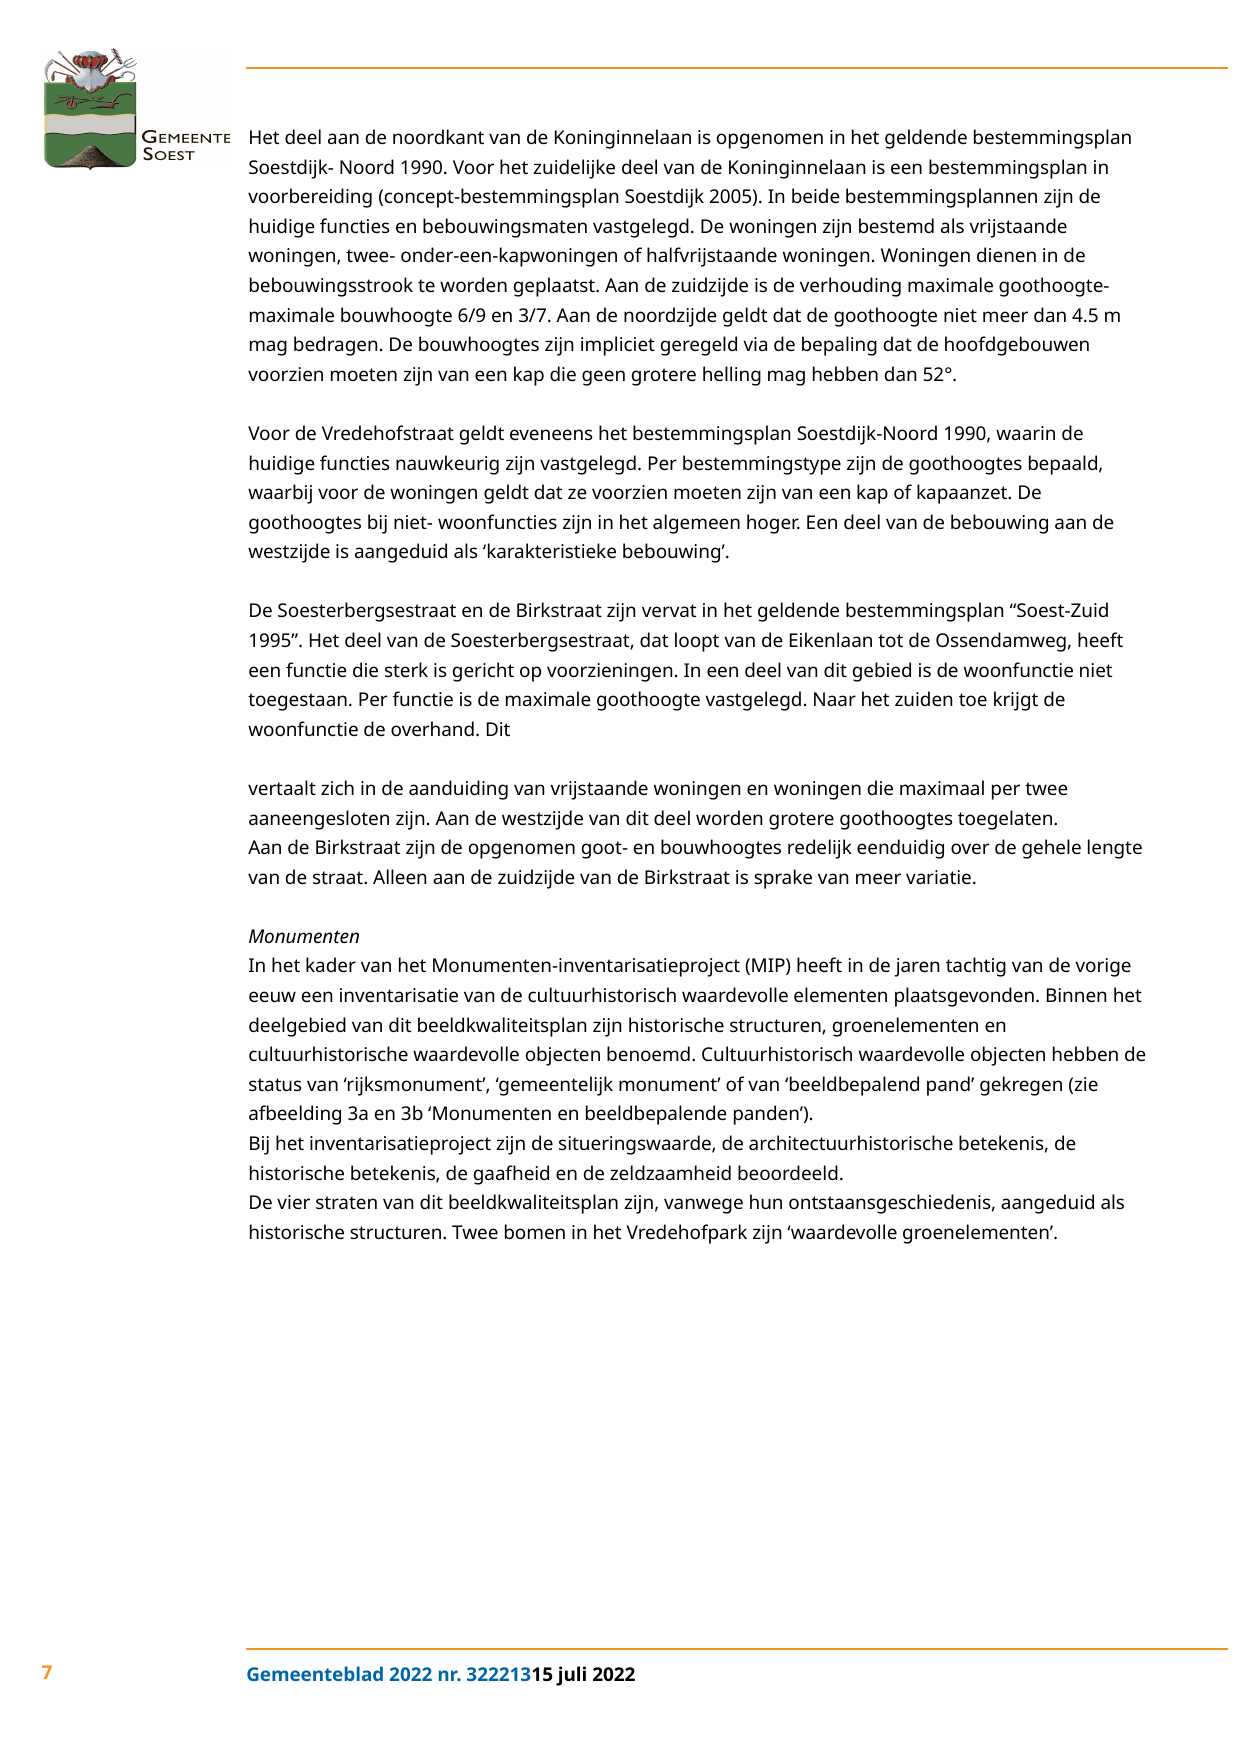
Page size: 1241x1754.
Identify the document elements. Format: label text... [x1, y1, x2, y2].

text Voor de Vredehofstraat geldt eveneens het bestemmingsplan Soestdijk-Noord 1990, waarin de huidige functies nauwkeurig zijn vastgelegd. Per bestemmingstype zijn de goothoogtes bepaald, waarbij voor de woningen geldt dat ze voorzien moeten zijn van een kap of kapaanzet. De goothoogtes bij niet- woonfuncties zijn in het algemeen hoger. Een deel van de bebouwing aan de westzijde is aangeduid als ‘karakteristieke bebouwing’. [248, 420, 1152, 564]
text Het deel aan de noordkant van de Koninginnelaan is opgenomen in het geldende bestemmingsplan Soestdijk- Noord 1990. Voor het zuidelijke deel van de Koninginnelaan is een bestemmingsplan in voorbereiding (concept-bestemmingsplan Soestdijk 2005). In beide bestemmingsplannen zijn de huidige functies en bebouwingsmaten vastgelegd. De woningen zijn bestemd als vrijstaande woningen, twee- onder-een-kapwoningen of halfvrijstaande woningen. Woningen dienen in de bebouwingsstrook te worden geplaatst. Aan de zuidzijde is de verhouding maximale goothoogte- maximale bouwhoogte 6/9 en 3/7. Aan de noordzijde geldt dat de goothoogte niet meer dan 4.5 m mag bedragen. De bouwhoogtes zijn impliciet geregeld via de bepaling dat de hoofdgebouwen voorzien moeten zijn van een kap die geen grotere helling mag hebben dan 52°. [248, 124, 1152, 387]
text vertaalt zich in de aanduiding van vrijstaande woningen en woningen die maximaal per twee aaneengesloten zijn. Aan de westzijde van dit deel worden grotere goothoogtes toegelaten. [248, 775, 1152, 831]
text De vier straten van dit beeldkwaliteitsplan zijn, vanwege hun ontstaansgeschiedenis, aangeduid als historische structuren. Twee bomen in het Vredehofpark zijn ‘waardevolle groenelementen’. [248, 1189, 1152, 1245]
text De Soesterbergsestraat en de Birkstraat zijn vervat in het geldende bestemmingsplan “Soest-Zuid 1995”. Het deel van de Soesterbergsestraat, dat loopt van de Eikenlaan tot de Ossendamweg, heeft een functie die sterk is gericht op voorzieningen. In een deel van dit gebied is de woonfunctie niet toegestaan. Per functie is de maximale goothoogte vastgelegd. Naar het zuiden toe krijgt de woonfunctie de overhand. Dit [248, 598, 1152, 742]
text In het kader van het Monumenten-inventarisatieproject (MIP) heeft in de jaren tachtig van de vorige eeuw een inventarisatie van de cultuurhistorisch waardevolle elementen plaatsgevonden. Binnen het deelgebied van dit beeldkwaliteitsplan zijn historische structuren, groenelementen en cultuurhistorische waardevolle objecten benoemd. Cultuurhistorisch waardevolle objecten hebben de status van ‘rijksmonument’, ‘gemeentelijk monument’ of van ‘beeldbepalend pand’ gekregen (zie afbeelding 3a en 3b ‘Monumenten en beeldbepalende panden’). [248, 953, 1152, 1126]
text Aan de Birkstraat zijn de opgenomen goot- en bouwhoogtes redelijk eenduidig over de gehele lengte van de straat. Alleen aan de zuidzijde van de Birkstraat is sprake van meer variatie. [248, 834, 1152, 890]
picture [41, 47, 231, 172]
text Monumenten [248, 923, 1152, 949]
text Bij het inventarisatieproject zijn de situeringswaarde, de architectuurhistorische betekenis, de historische betekenis, de gaafheid en de zeldzaamheid beoordeeld. [248, 1130, 1152, 1186]
